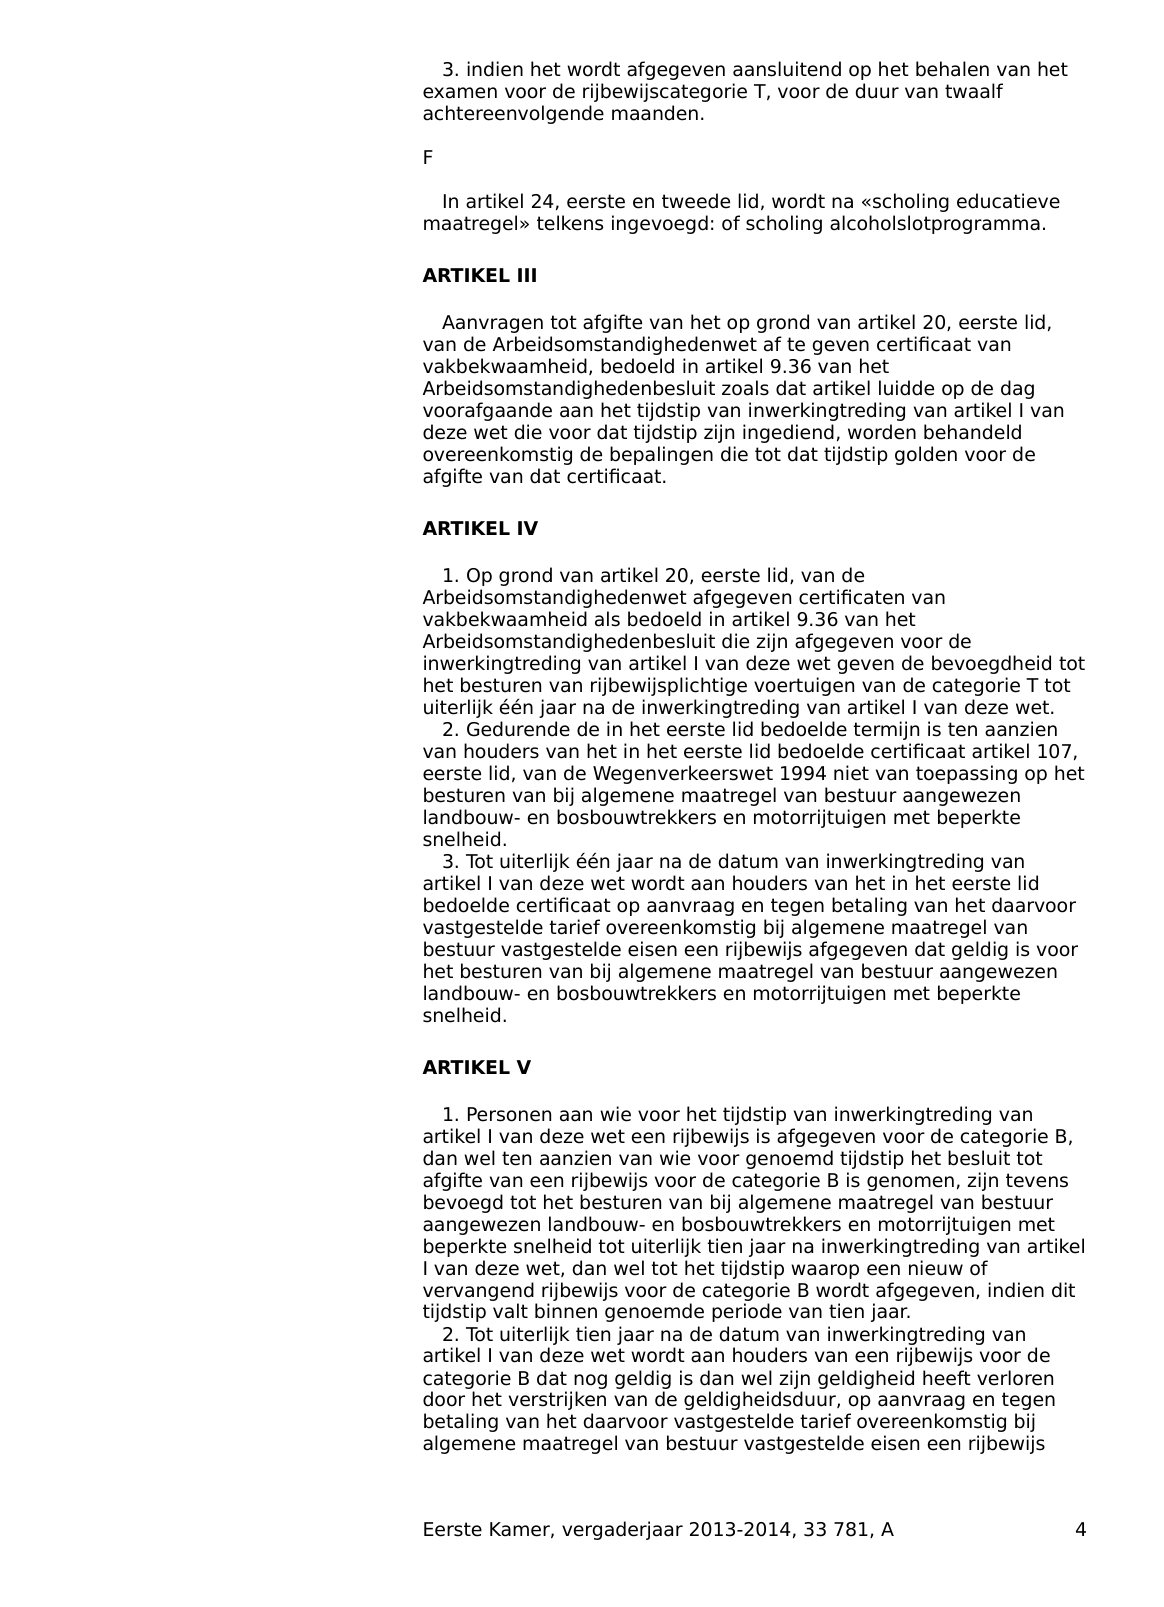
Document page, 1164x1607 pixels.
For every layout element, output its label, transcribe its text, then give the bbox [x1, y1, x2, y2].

subtitle ARTIKEL III [422, 265, 1087, 287]
text 3. indien het wordt afgegeven aansluitend op het behalen van het examen voor de rijbewijscategorie T, voor de duur van twaalf achtereenvolgende maanden. [422, 59, 1087, 125]
text 1. Op grond van artikel 20, eerste lid, van de Arbeidsomstandighedenwet afgegeven certificaten van vakbekwaamheid als bedoeld in artikel 9.36 van het Arbeidsomstandighedenbesluit die zijn afgegeven voor de inwerkingtreding van artikel I van deze wet geven de bevoegdheid tot het besturen van rijbewijsplichtige voertuigen van de categorie T tot uiterlijk één jaar na de inwerkingtreding van artikel I van deze wet. [422, 565, 1087, 719]
subtitle ARTIKEL V [422, 1057, 1087, 1079]
text 2. Tot uiterlijk tien jaar na de datum van inwerkingtreding van artikel I van deze wet wordt aan houders van een rijbewijs voor de categorie B dat nog geldig is dan wel zijn geldigheid heeft verloren door het verstrijken van de geldigheidsduur, op aanvraag en tegen betaling van het daarvoor vastgestelde tarief overeenkomstig bij algemene maatregel van bestuur vastgestelde eisen een rijbewijs [422, 1323, 1087, 1455]
text F [422, 147, 1087, 169]
text 3. Tot uiterlijk één jaar na de datum van inwerkingtreding van artikel I van deze wet wordt aan houders van het in het eerste lid bedoelde certificaat op aanvraag en tegen betaling van het daarvoor vastgestelde tarief overeenkomstig bij algemene maatregel van bestuur vastgestelde eisen een rijbewijs afgegeven dat geldig is voor het besturen van bij algemene maatregel van bestuur aangewezen landbouw- en bosbouwtrekkers en motorrijtuigen met beperkte snelheid. [422, 851, 1087, 1027]
text Aanvragen tot afgifte van het op grond van artikel 20, eerste lid, van de Arbeidsomstandighedenwet af te geven certificaat van vakbekwaamheid, bedoeld in artikel 9.36 van het Arbeidsomstandighedenbesluit zoals dat artikel luidde op de dag voorafgaande aan het tijdstip van inwerkingtreding van artikel I van deze wet die voor dat tijdstip zijn ingediend, worden behandeld overeenkomstig de bepalingen die tot dat tijdstip golden voor de afgifte van dat certificaat. [422, 312, 1087, 488]
text 1. Personen aan wie voor het tijdstip van inwerkingtreding van artikel I van deze wet een rijbewijs is afgegeven voor de categorie B, dan wel ten aanzien van wie voor genoemd tijdstip het besluit tot afgifte van een rijbewijs voor de categorie B is genomen, zijn tevens bevoegd tot het besturen van bij algemene maatregel van bestuur aangewezen landbouw- en bosbouwtrekkers en motorrijtuigen met beperkte snelheid tot uiterlijk tien jaar na inwerkingtreding van artikel I van deze wet, dan wel tot het tijdstip waarop een nieuw of vervangend rijbewijs voor de categorie B wordt afgegeven, indien dit tijdstip valt binnen genoemde periode van tien jaar. [422, 1104, 1087, 1323]
text 2. Gedurende de in het eerste lid bedoelde termijn is ten aanzien van houders van het in het eerste lid bedoelde certificaat artikel 107, eerste lid, van de Wegenverkeerswet 1994 niet van toepassing op het besturen van bij algemene maatregel van bestuur aangewezen landbouw- en bosbouwtrekkers en motorrijtuigen met beperkte snelheid. [422, 719, 1087, 851]
text In artikel 24, eerste en tweede lid, wordt na «scholing educatieve maatregel» telkens ingevoegd: of scholing alcoholslotprogramma. [422, 191, 1087, 235]
subtitle ARTIKEL IV [422, 518, 1087, 540]
